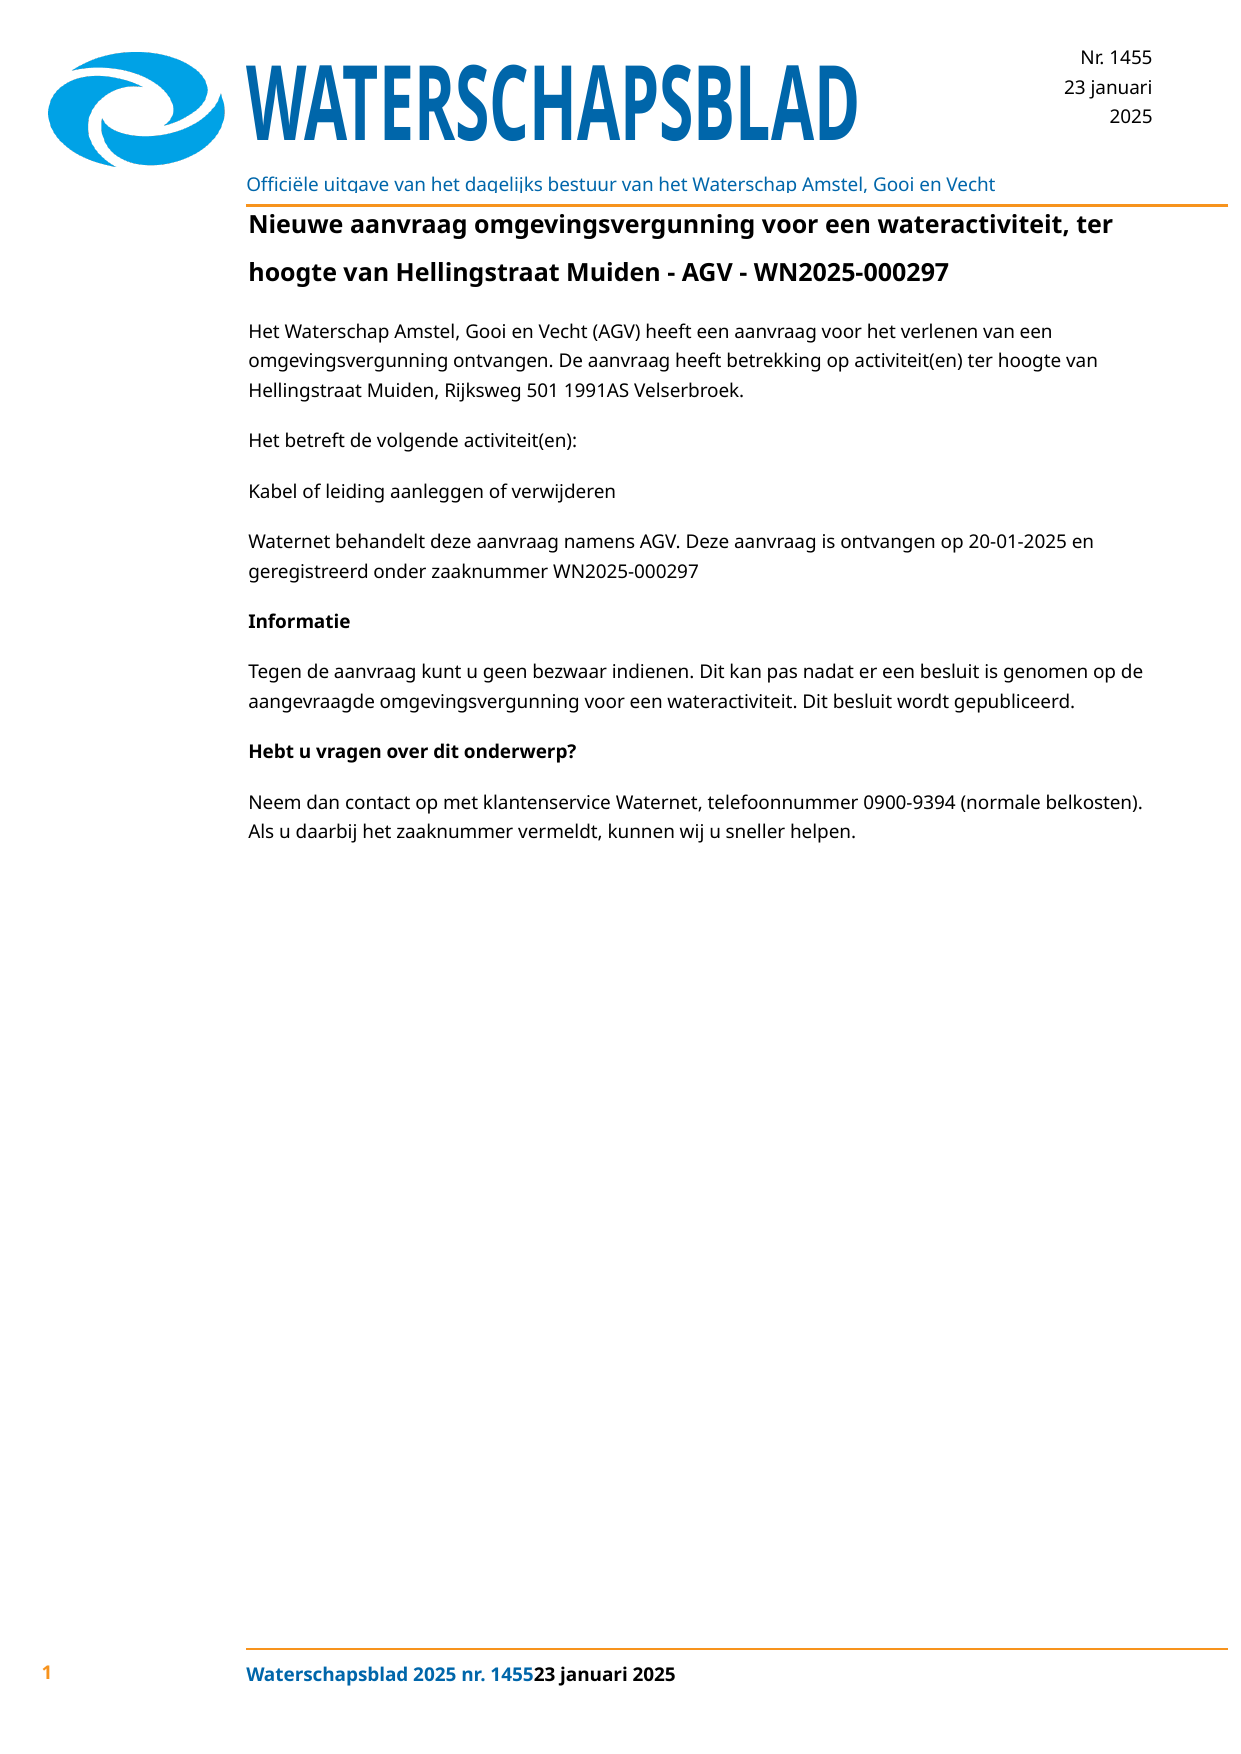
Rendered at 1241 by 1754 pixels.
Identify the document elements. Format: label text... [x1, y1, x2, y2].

text Waternet behandelt deze aanvraag namens AGV. Deze aanvraag is ontvangen op 20-01-2025 en geregistreerd onder zaaknummer WN2025-000297 [248, 528, 1152, 584]
text Informatie [248, 608, 1152, 634]
picture [41, 47, 231, 172]
text Hebt u vragen over dit onderwerp? [248, 739, 1152, 764]
text Neem dan contact op met klantenservice Waternet, telefoonnummer 0900-9394 (normale belkosten). Als u daarbij het zaaknummer vermeldt, kunnen wij u sneller helpen. [248, 789, 1152, 844]
text Kabel of leiding aanleggen of verwijderen [248, 478, 1152, 504]
text Nieuwe aanvraag omgevingsvergunning voor een wateractiviteit, ter hoogte van Hellingstraat Muiden - AGV - WN2025-000297 [248, 207, 1152, 288]
text Het Waterschap Amstel, Gooi en Vecht (AGV) heeft een aanvraag voor het verlenen van een omgevingsvergunning ontvangen. De aanvraag heeft betrekking op activiteit(en) ter hoogte van Hellingstraat Muiden, Rijksweg 501 1991AS Velserbroek. [248, 318, 1152, 403]
text Het betreft de volgende activiteit(en): [248, 427, 1152, 453]
text Tegen de aanvraag kunt u geen bezwaar indienen. Dit kan pas nadat er een besluit is genomen op de aangevraagde omgevingsvergunning voor een wateractiviteit. Dit besluit wordt gepubliceerd. [248, 659, 1152, 714]
